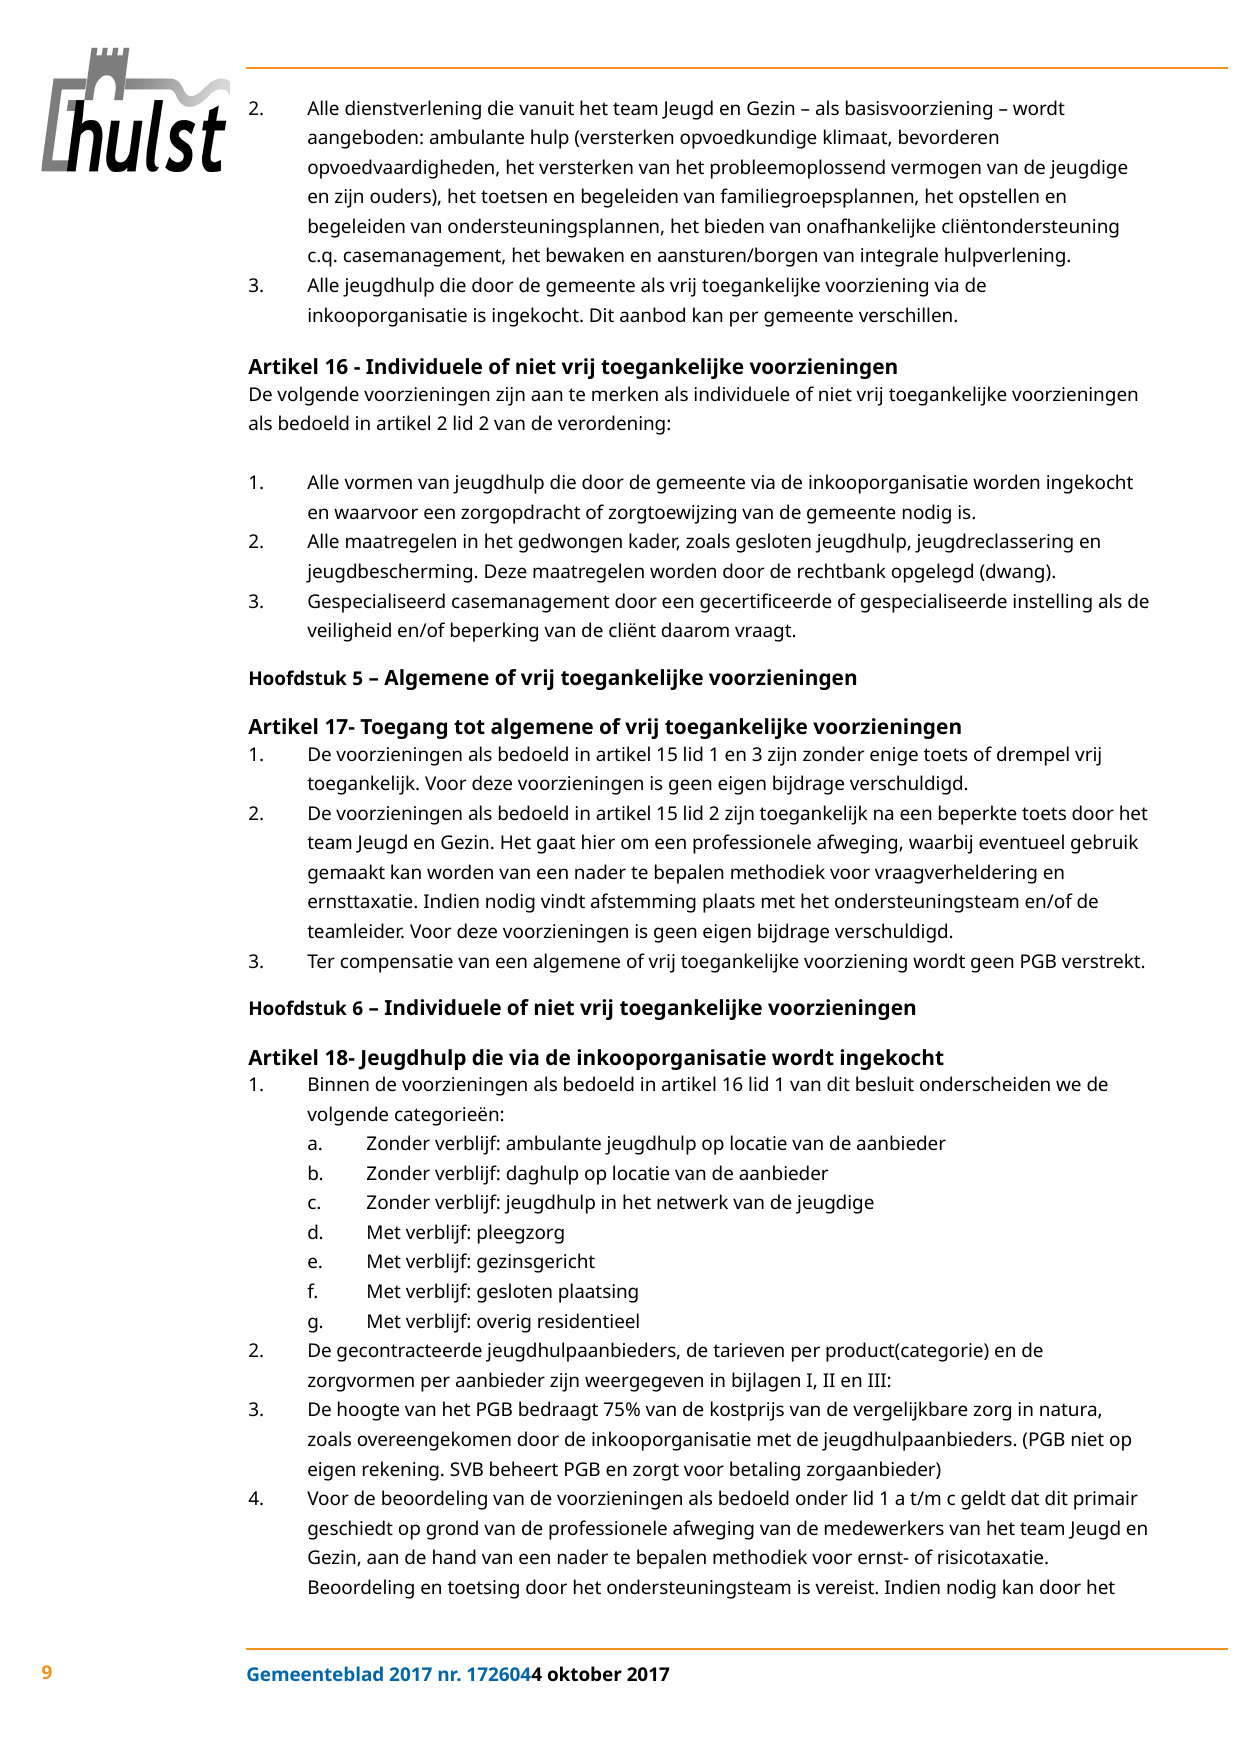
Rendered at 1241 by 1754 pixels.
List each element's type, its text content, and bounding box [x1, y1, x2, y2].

text Artikel 16 - Individuele of niet vrij toegankelijke voorzieningen [248, 352, 1152, 381]
list Alle jeugdhulp die door de gemeente als vrij toegankelijke voorziening via de inkooporganisatie is ingekocht. Dit aanbod kan per gemeente verschillen. [248, 272, 1152, 328]
text Hoofdstuk 6 – Individuele of niet vrij toegankelijke voorzieningen [248, 993, 1152, 1022]
list Binnen de voorzieningen als bedoeld in artikel 16 lid 1 van dit besluit onderscheiden we de volgende categorieën: [248, 1071, 1152, 1126]
list Zonder verblijf: daghulp op locatie van de aanbieder [307, 1160, 1152, 1186]
list Zonder verblijf: ambulante jeugdhulp op locatie van de aanbieder [307, 1130, 1152, 1156]
list Met verblijf: gezinsgericht [307, 1249, 1152, 1274]
list De gecontracteerde jeugdhulpaanbieders, de tarieven per product(categorie) en de zorgvormen per aanbieder zijn weergegeven in bijlagen I, II en III: [248, 1337, 1152, 1393]
list Voor de beoordeling van de voorzieningen als bedoeld onder lid 1 a t/m c geldt dat dit primair geschiedt op grond van de professionele afweging van de medewerkers van het team Jeugd en Gezin, aan de hand van een nader te bepalen methodiek voor ernst- of risicotaxatie. Beoordeling en toetsing door het ondersteuningsteam is vereist. Indien nodig kan door het [248, 1485, 1152, 1600]
picture [41, 47, 231, 172]
list Met verblijf: gesloten plaatsing [307, 1278, 1152, 1304]
list Zonder verblijf: jeugdhulp in het netwerk van de jeugdige [307, 1189, 1152, 1215]
text De volgende voorzieningen zijn aan te merken als individuele of niet vrij toegankelijke voorzieningen als bedoeld in artikel 2 lid 2 van de verordening: [248, 381, 1152, 436]
list De hoogte van het PGB bedraagt 75% van de kostprijs van de vergelijkbare zorg in natura, zoals overeengekomen door de inkooporganisatie met de jeugdhulpaanbieders. (PGB niet op eigen rekening. SVB beheert PGB en zorgt voor betaling zorgaanbieder) [248, 1397, 1152, 1481]
list Met verblijf: pleegzorg [307, 1219, 1152, 1245]
list Alle dienstverlening die vanuit het team Jeugd en Gezin – als basisvoorziening – wordt aangeboden: ambulante hulp (versterken opvoedkundige klimaat, bevorderen opvoedvaardigheden, het versterken van het probleemoplossend vermogen van de jeugdige en zijn ouders), het toetsen en begeleiden van familiegroepsplannen, het opstellen en begeleiden van ondersteuningsplannen, het bieden van onafhankelijke cliëntondersteuning c.q. casemanagement, het bewaken en aansturen/borgen van integrale hulpverlening. [248, 95, 1152, 268]
list De voorzieningen als bedoeld in artikel 15 lid 2 zijn toegankelijk na een beperkte toets door het team Jeugd en Gezin. Het gaat hier om een professionele afweging, waarbij eventueel gebruik gemaakt kan worden van een nader te bepalen methodiek voor vraagverheldering en ernsttaxatie. Indien nodig vindt afstemming plaats met het ondersteuningsteam en/of de teamleider. Voor deze voorzieningen is geen eigen bijdrage verschuldigd. [248, 800, 1152, 944]
list Alle vormen van jeugdhulp die door de gemeente via de inkooporganisatie worden ingekocht en waarvoor een zorgopdracht of zorgtoewijzing van de gemeente nodig is. [248, 469, 1152, 525]
list Gespecialiseerd casemanagement door een gecertificeerde of gespecialiseerde instelling als de veiligheid en/of beperking van de cliënt daarom vraagt. [248, 588, 1152, 643]
text Artikel 18- Jeugdhulp die via de inkooporganisatie wordt ingekocht [248, 1043, 1152, 1071]
text Hoofdstuk 5 – Algemene of vrij toegankelijke voorzieningen [248, 663, 1152, 691]
list Ter compensatie van een algemene of vrij toegankelijke voorziening wordt geen PGB verstrekt. [248, 948, 1152, 973]
list De voorzieningen als bedoeld in artikel 15 lid 1 en 3 zijn zonder enige toets of drempel vrij toegankelijk. Voor deze voorzieningen is geen eigen bijdrage verschuldigd. [248, 741, 1152, 796]
list Alle maatregelen in het gedwongen kader, zoals gesloten jeugdhulp, jeugdreclassering en jeugdbescherming. Deze maatregelen worden door de rechtbank opgelegd (dwang). [248, 529, 1152, 584]
list Met verblijf: overig residentieel [307, 1308, 1152, 1333]
text Artikel 17- Toegang tot algemene of vrij toegankelijke voorzieningen [248, 712, 1152, 741]
